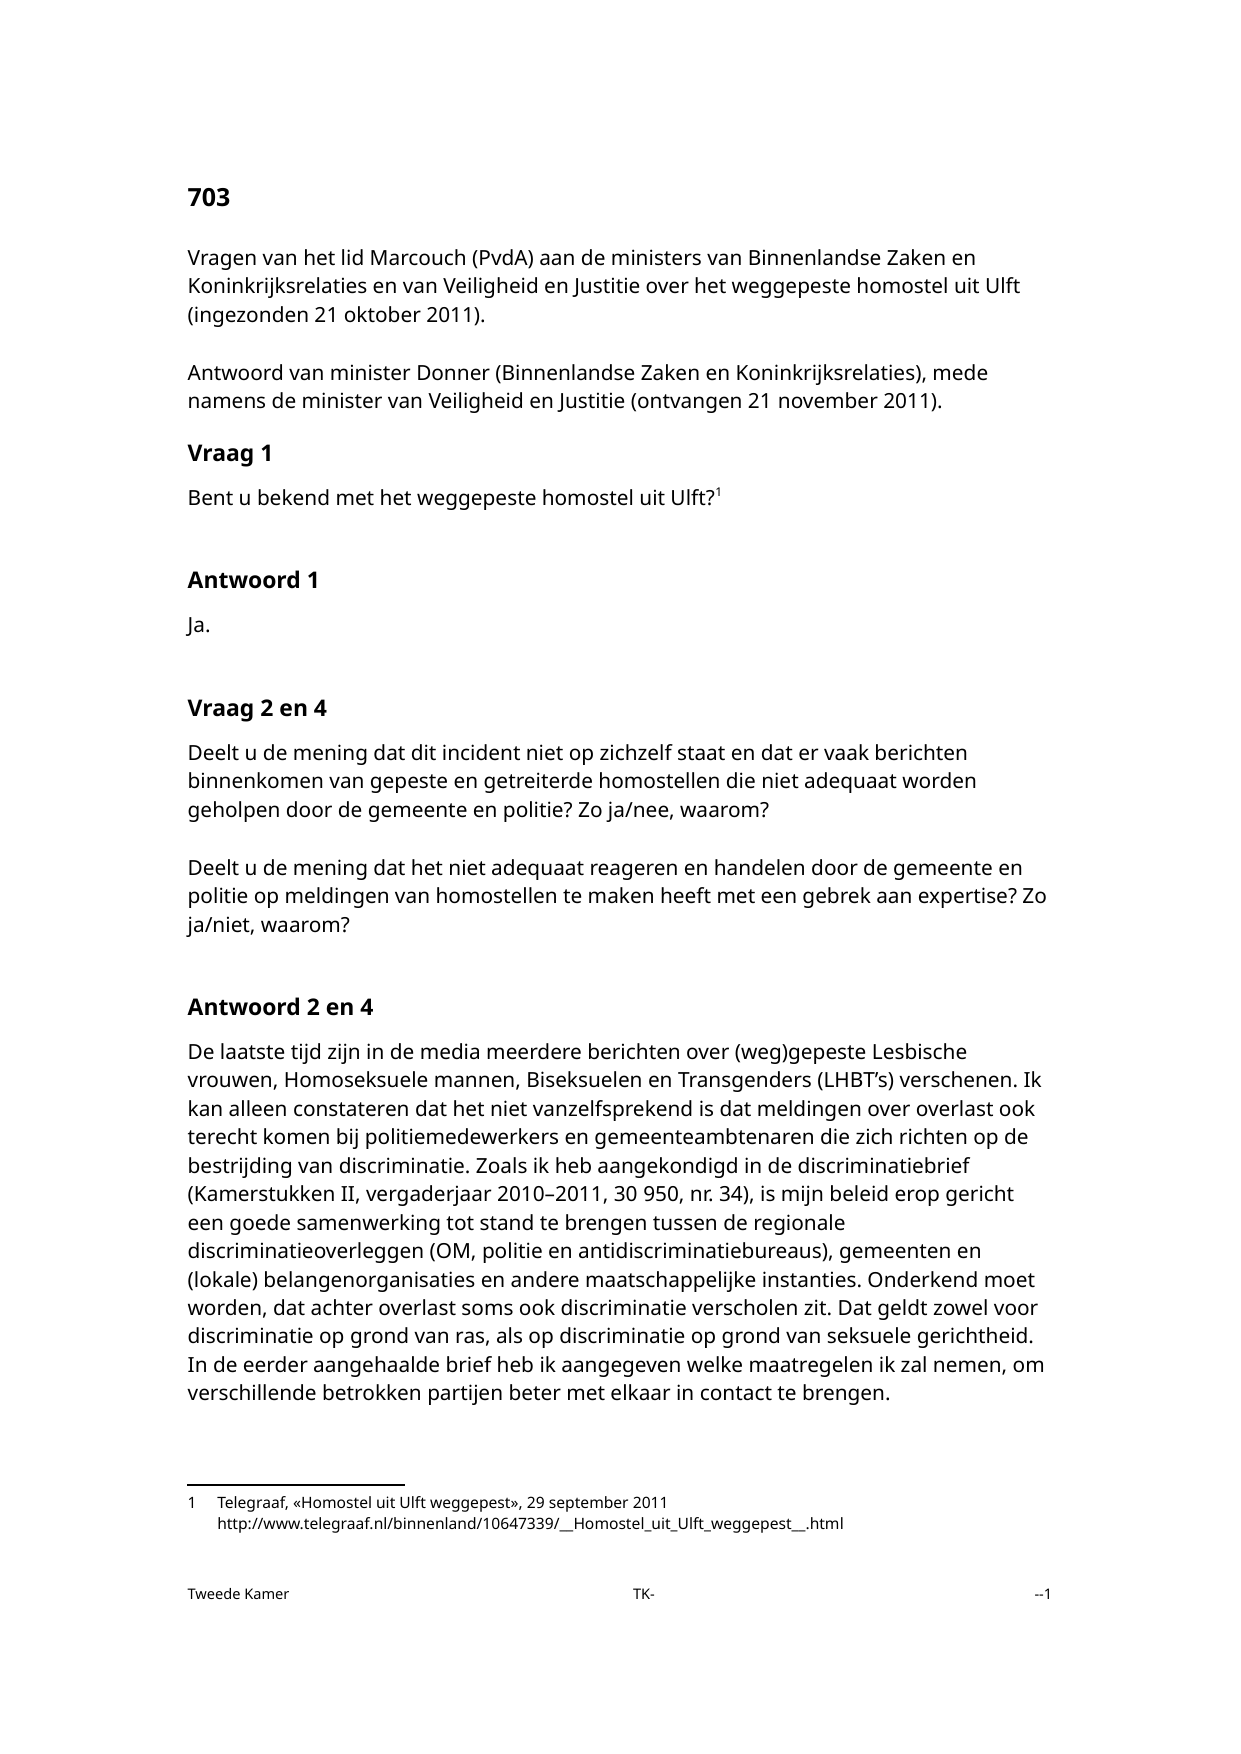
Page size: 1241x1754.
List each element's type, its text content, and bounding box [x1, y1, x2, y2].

text Antwoord van minister Donner (Binnenlandse Zaken en Koninkrijksrelaties), mede namens de minister van Veiligheid en Justitie (ontvangen 21 november 2011). [187, 358, 1053, 415]
subtitle Vraag 1 [187, 437, 1053, 468]
text 703 [187, 179, 1053, 213]
subtitle Antwoord 2 en 4 [187, 991, 1053, 1022]
text De laatste tijd zijn in de media meerdere berichten over (weg)gepeste Lesbische vrouwen, Homoseksuele mannen, Biseksuelen en Transgenders (LHBT’s) verschenen. Ik kan alleen constateren dat het niet vanzelfsprekend is dat meldingen over overlast ook terecht komen bij politiemedewerkers en gemeenteambtenaren die zich richten op de bestrijding van discriminatie. Zoals ik heb aangekondigd in de discriminatiebrief (Kamerstukken II, vergaderjaar 2010–2011, 30 950, nr. 34), is mijn beleid erop gericht een goede samenwerking tot stand te brengen tussen de regionale discriminatieoverleggen (OM, politie en antidiscriminatiebureaus), gemeenten en (lokale) belangenorganisaties en andere maatschappelijke instanties. Onderkend moet worden, dat achter overlast soms ook discriminatie verscholen zit. Dat geldt zowel voor discriminatie op grond van ras, als op discriminatie op grond van seksuele gerichtheid. In de eerder aangehaalde brief heb ik aangegeven welke maatregelen ik zal nemen, om verschillende betrokken partijen beter met elkaar in contact te brengen. [187, 1037, 1053, 1407]
text Deelt u de mening dat dit incident niet op zichzelf staat en dat er vaak berichten binnenkomen van gepeste en getreiterde homostellen die niet adequaat worden geholpen door de gemeente en politie? Zo ja/nee, waarom? [187, 738, 1053, 823]
text Deelt u de mening dat het niet adequaat reageren en handelen door de gemeente en politie op meldingen van homostellen te maken heeft met een gebrek aan expertise? Zo ja/niet, waarom? [187, 853, 1053, 938]
subtitle Antwoord 1 [187, 564, 1053, 596]
text Telegraaf, «Homostel uit Ulft weggepest», 29 september 2011 http://www.telegraaf.nl/binnenland/10647339/__Homostel_uit_Ulft_weggepest__.html [187, 1477, 1053, 1534]
text Ja. [187, 611, 1053, 639]
subtitle Vraag 2 en 4 [187, 692, 1053, 723]
text Vragen van het lid Marcouch (PvdA) aan de ministers van Binnenlandse Zaken en Koninkrijksrelaties en van Veiligheid en Justitie over het weggepeste homostel uit Ulft (ingezonden 21 oktober 2011). [187, 243, 1053, 328]
text Bent u bekend met het weggepeste homostel uit Ulft? [187, 483, 1053, 512]
